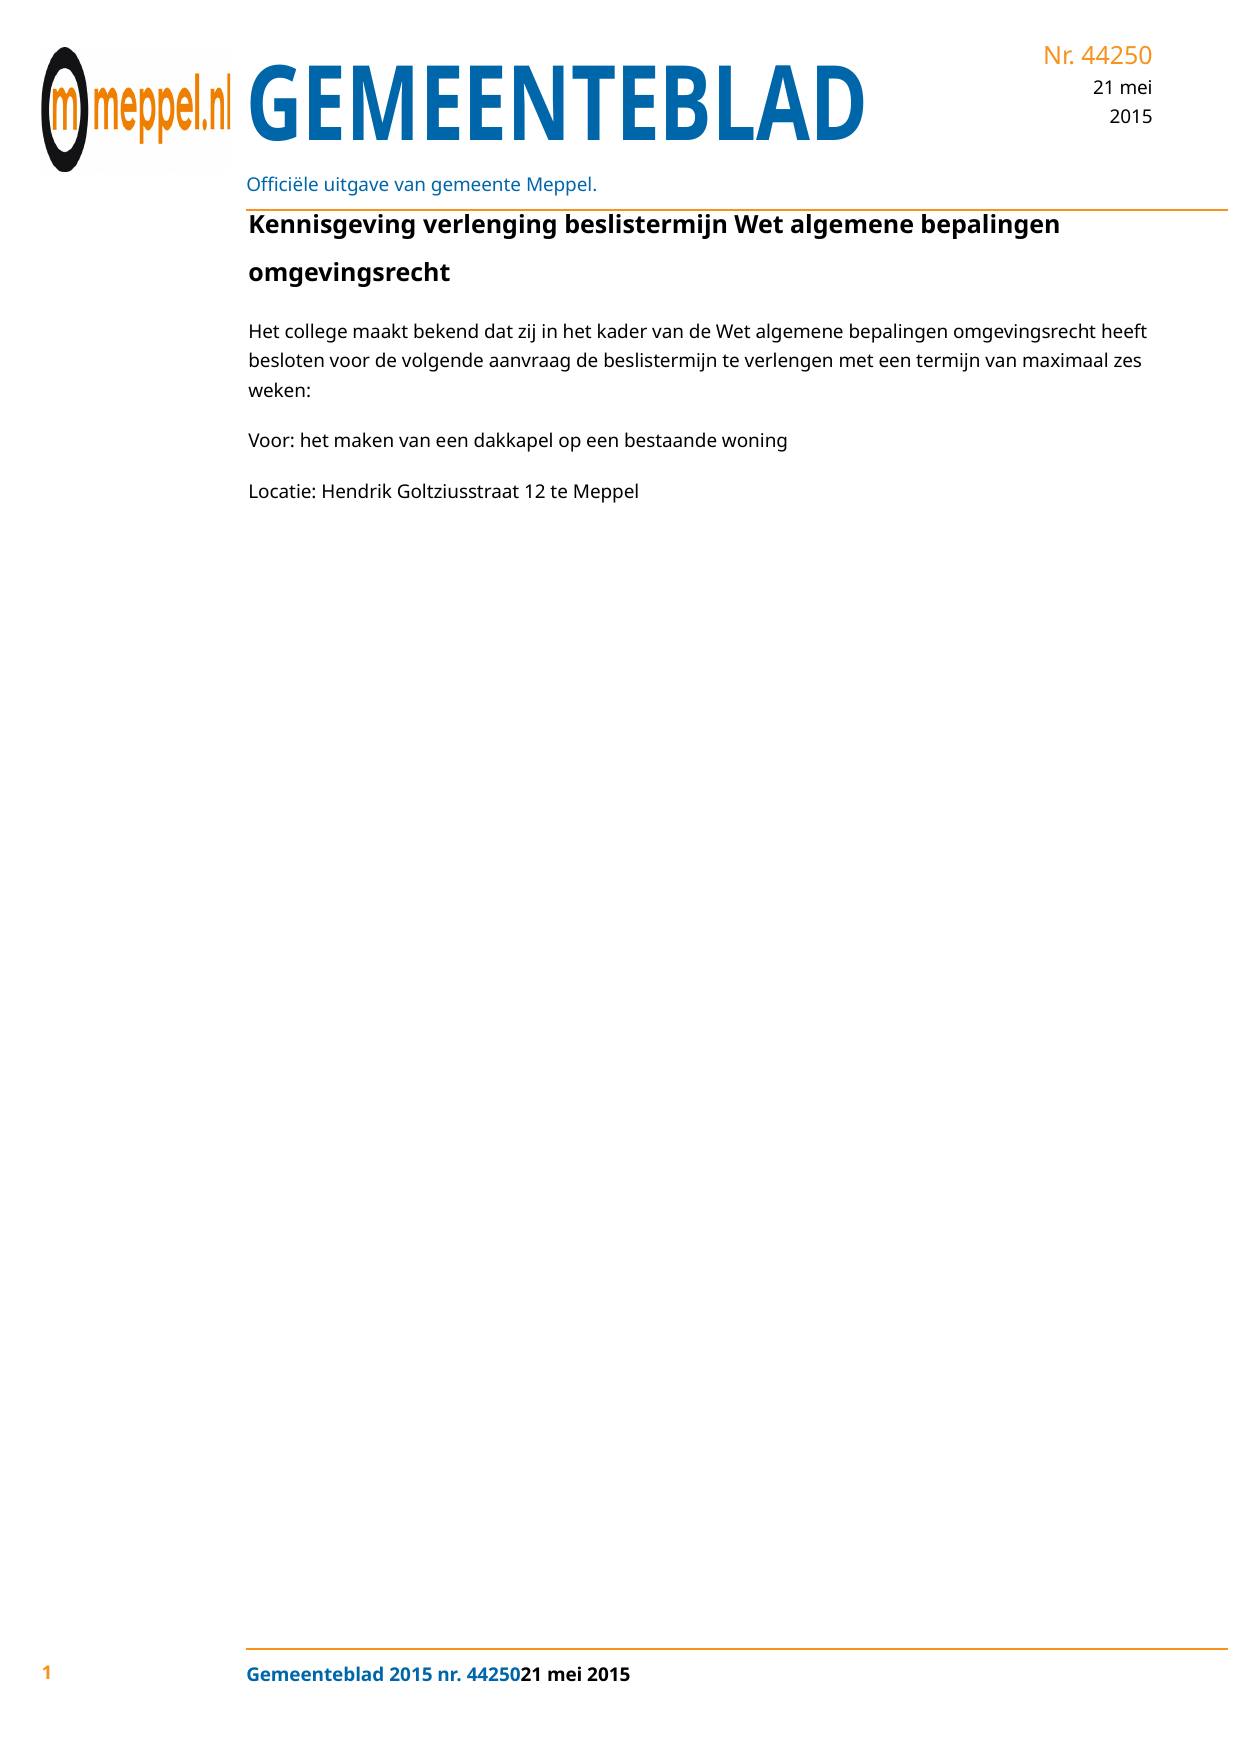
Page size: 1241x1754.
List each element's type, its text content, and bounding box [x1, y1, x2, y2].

text Voor: het maken van een dakkapel op een bestaande woning [248, 427, 1152, 453]
text Kennisgeving verlenging beslistermijn Wet algemene bepalingen omgevingsrecht [248, 211, 1152, 288]
text Locatie: Hendrik Goltziusstraat 12 te Meppel [248, 478, 1152, 504]
text Het college maakt bekend dat zij in het kader van de Wet algemene bepalingen omgevingsrecht heeft besloten voor de volgende aanvraag de beslistermijn te verlengen met een termijn van maximaal zes weken: [248, 318, 1152, 403]
picture [41, 47, 231, 172]
